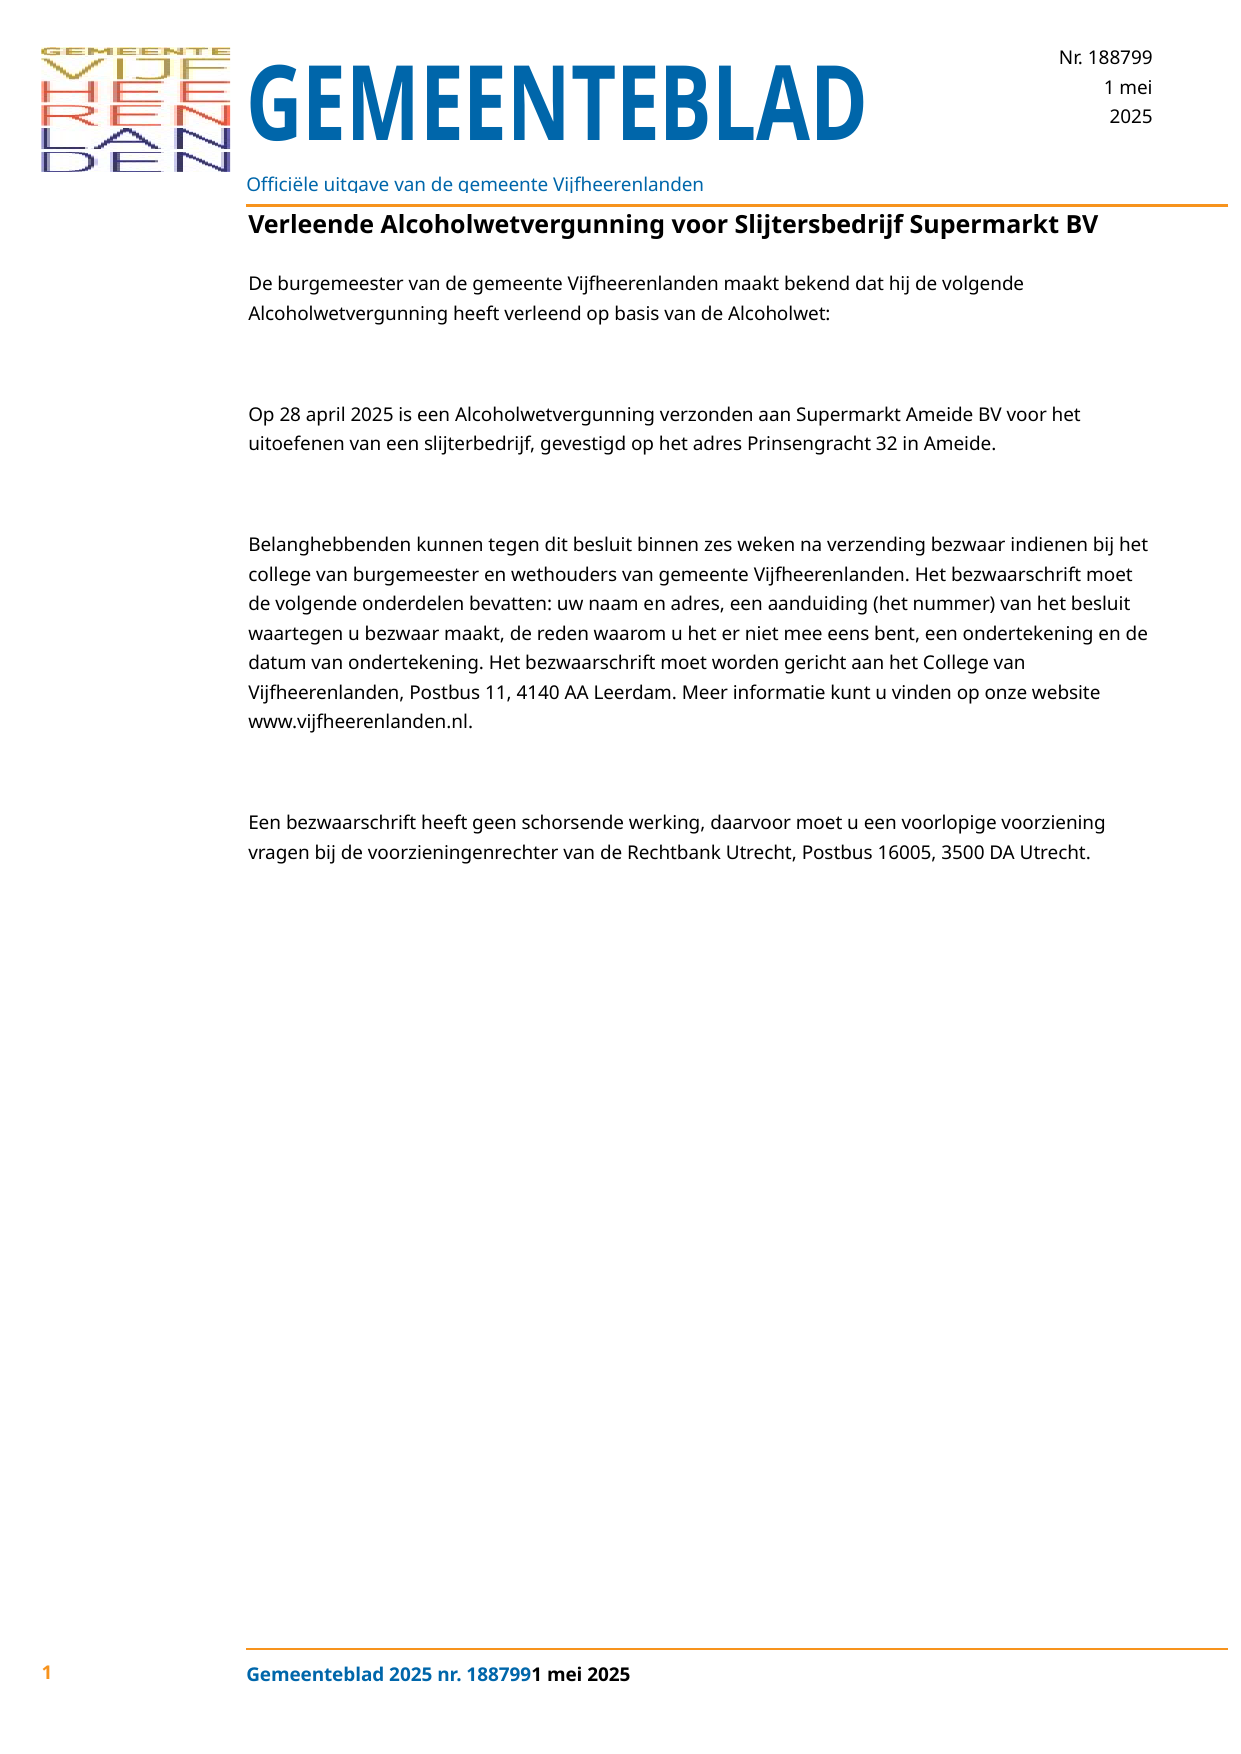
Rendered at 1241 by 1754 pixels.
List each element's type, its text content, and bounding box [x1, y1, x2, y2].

text Verleende Alcoholwetvergunning voor Slijtersbedrijf Supermarkt BV [248, 207, 1152, 241]
text Een bezwaarschrift heeft geen schorsende werking, daarvoor moet u een voorlopige voorziening vragen bij de voorzieningenrechter van de Rechtbank Utrecht, Postbus 16005, 3500 DA Utrecht. [248, 809, 1152, 865]
text De burgemeester van de gemeente Vijfheerenlanden maakt bekend dat hij de volgende Alcoholwetvergunning heeft verleend op basis van de Alcoholwet: [248, 270, 1152, 326]
picture [41, 47, 231, 172]
text Belanghebbenden kunnen tegen dit besluit binnen zes weken na verzending bezwaar indienen bij het college van burgemeester en wethouders van gemeente Vijfheerenlanden. Het bezwaarschrift moet de volgende onderdelen bevatten: uw naam en adres, een aanduiding (het nummer) van het besluit waartegen u bezwaar maakt, de reden waarom u het er niet mee eens bent, een ondertekening en de datum van ondertekening. Het bezwaarschrift moet worden gericht aan het College van Vijfheerenlanden, Postbus 11, 4140 AA Leerdam. Meer informatie kunt u vinden op onze website www.vijfheerenlanden.nl. [248, 531, 1152, 734]
text Op 28 april 2025 is een Alcoholwetvergunning verzonden aan Supermarkt Ameide BV voor het uitoefenen van een slijterbedrijf, gevestigd op het adres Prinsengracht 32 in Ameide. [248, 401, 1152, 456]
